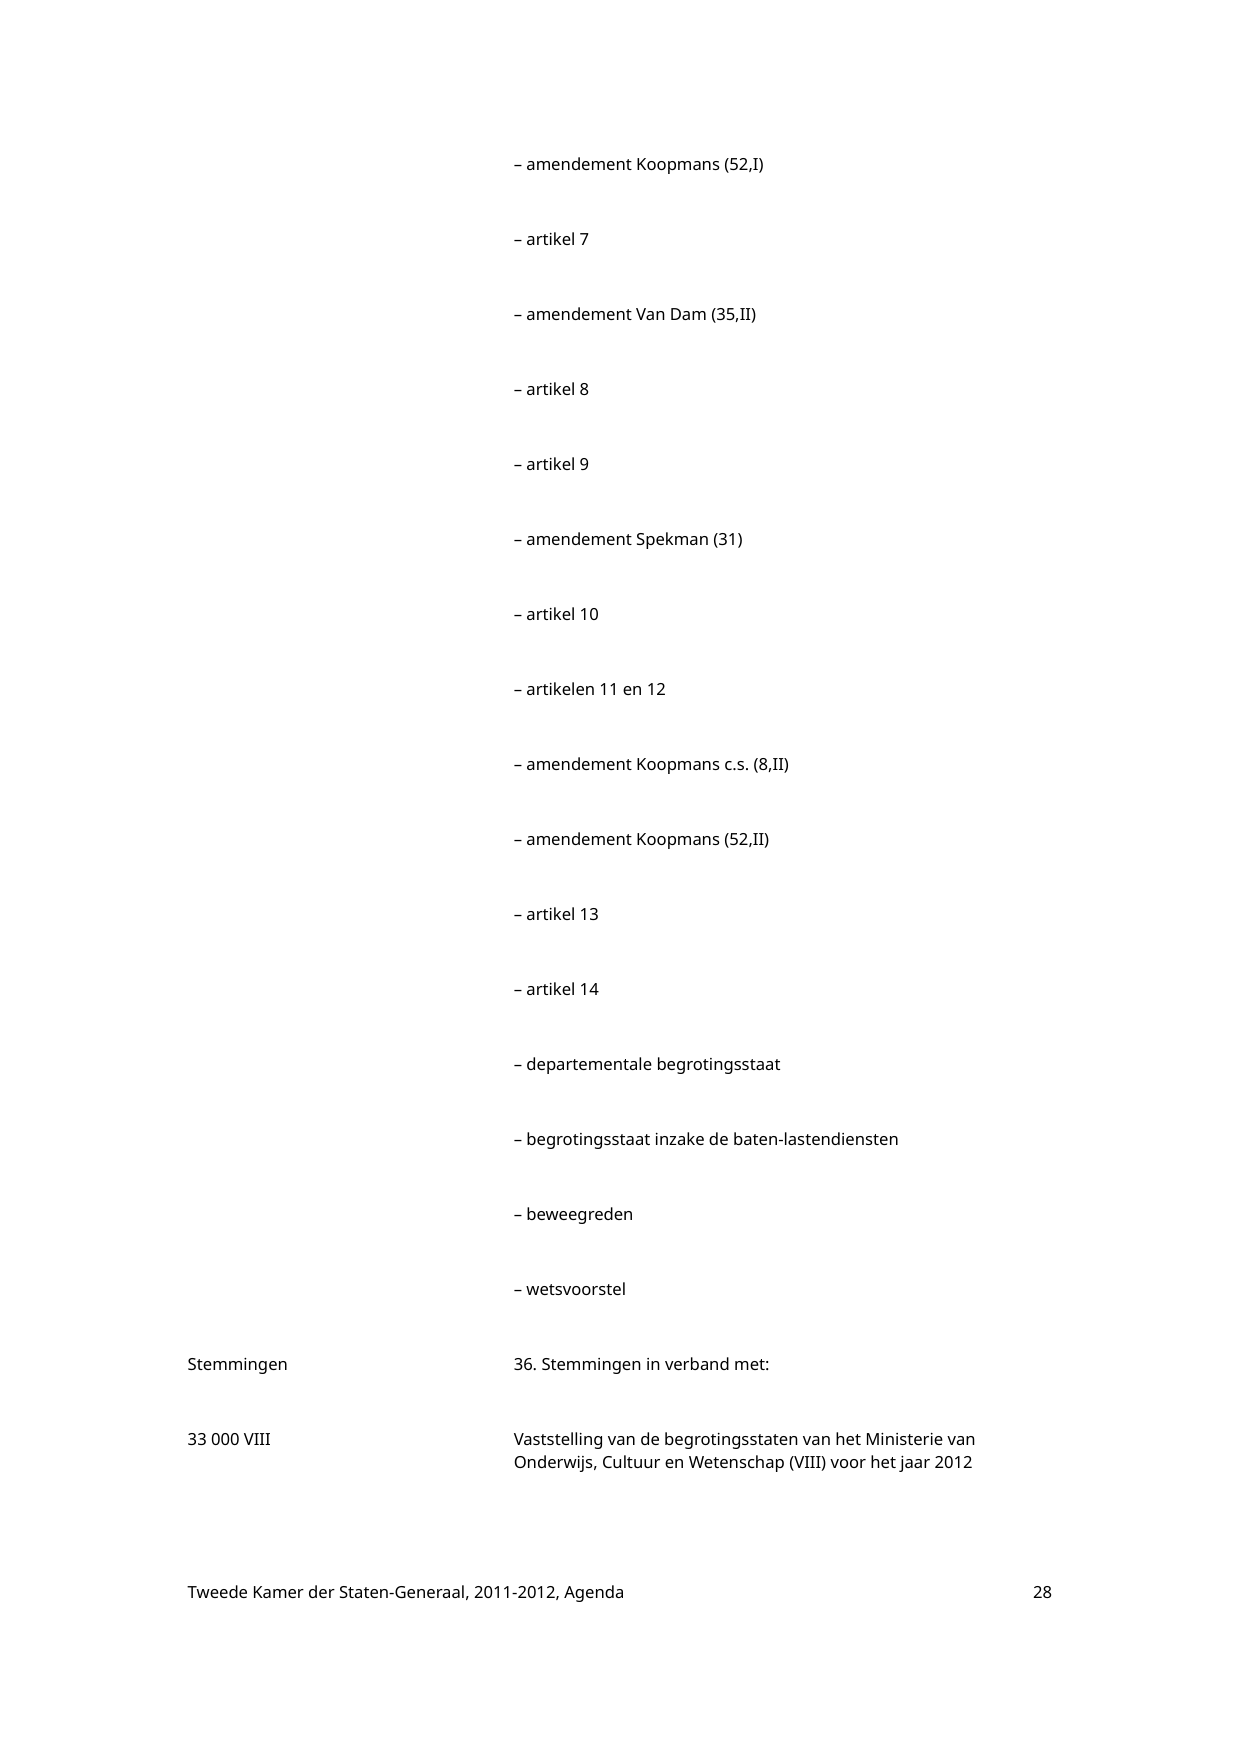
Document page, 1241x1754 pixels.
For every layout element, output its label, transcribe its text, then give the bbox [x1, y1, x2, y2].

table_cell [490, 1200, 510, 1275]
table_cell [188, 1275, 490, 1350]
table_cell [188, 975, 490, 1050]
table_cell [490, 150, 510, 225]
table_cell [188, 825, 490, 900]
table_cell 33 000 VIII [188, 1425, 490, 1506]
table_cell [188, 450, 490, 525]
table_cell – artikel 8 [510, 375, 1053, 450]
table_cell [490, 1275, 510, 1350]
table_cell [188, 300, 490, 375]
table_cell [490, 1125, 510, 1200]
table_cell – artikel 10 [510, 600, 1053, 675]
table_cell – amendement Koopmans c.s. (8,II) [510, 750, 1053, 825]
table_cell [490, 750, 510, 825]
table_cell [188, 600, 490, 675]
table_cell – beweegreden [510, 1200, 1053, 1275]
table_cell [188, 1125, 490, 1200]
table_cell [188, 1050, 490, 1125]
table_cell – begrotingsstaat inzake de baten-lastendiensten [510, 1125, 1053, 1200]
table_cell [490, 600, 510, 675]
table_cell Stemmingen [188, 1350, 490, 1425]
table_cell [188, 150, 490, 225]
table_cell [188, 750, 490, 825]
table_cell [490, 1425, 510, 1506]
table_cell [490, 975, 510, 1050]
table_cell [188, 675, 490, 750]
table_cell [490, 1050, 510, 1125]
table_cell [490, 1350, 510, 1425]
table_cell – artikel 9 [510, 450, 1053, 525]
table_cell – artikel 14 [510, 975, 1053, 1050]
table_cell [490, 675, 510, 750]
table_cell [490, 900, 510, 975]
table_cell – amendement Koopmans (52,II) [510, 825, 1053, 900]
table_cell [188, 525, 490, 600]
table_cell – departementale begrotingsstaat [510, 1050, 1053, 1125]
table_cell – amendement Spekman (31) [510, 525, 1053, 600]
table_cell [490, 375, 510, 450]
table_cell [490, 225, 510, 300]
table_cell [490, 450, 510, 525]
table_cell [188, 375, 490, 450]
table_cell – artikel 13 [510, 900, 1053, 975]
table_cell Vaststelling van de begrotingsstaten van het Ministerie van Onderwijs, Cultuur en Wetenschap (VIII) voor het jaar 2012 [510, 1425, 1053, 1506]
table_cell – artikel 7 [510, 225, 1053, 300]
table_cell – amendement Van Dam (35,II) [510, 300, 1053, 375]
table_cell [188, 1200, 490, 1275]
table_cell 36. Stemmingen in verband met: [510, 1350, 1053, 1425]
table_cell – wetsvoorstel [510, 1275, 1053, 1350]
table_cell [490, 825, 510, 900]
table_cell – amendement Koopmans (52,I) [510, 150, 1053, 225]
table_cell [188, 900, 490, 975]
table_cell [490, 525, 510, 600]
table_cell [490, 300, 510, 375]
table_cell [188, 225, 490, 300]
table_cell – artikelen 11 en 12 [510, 675, 1053, 750]
